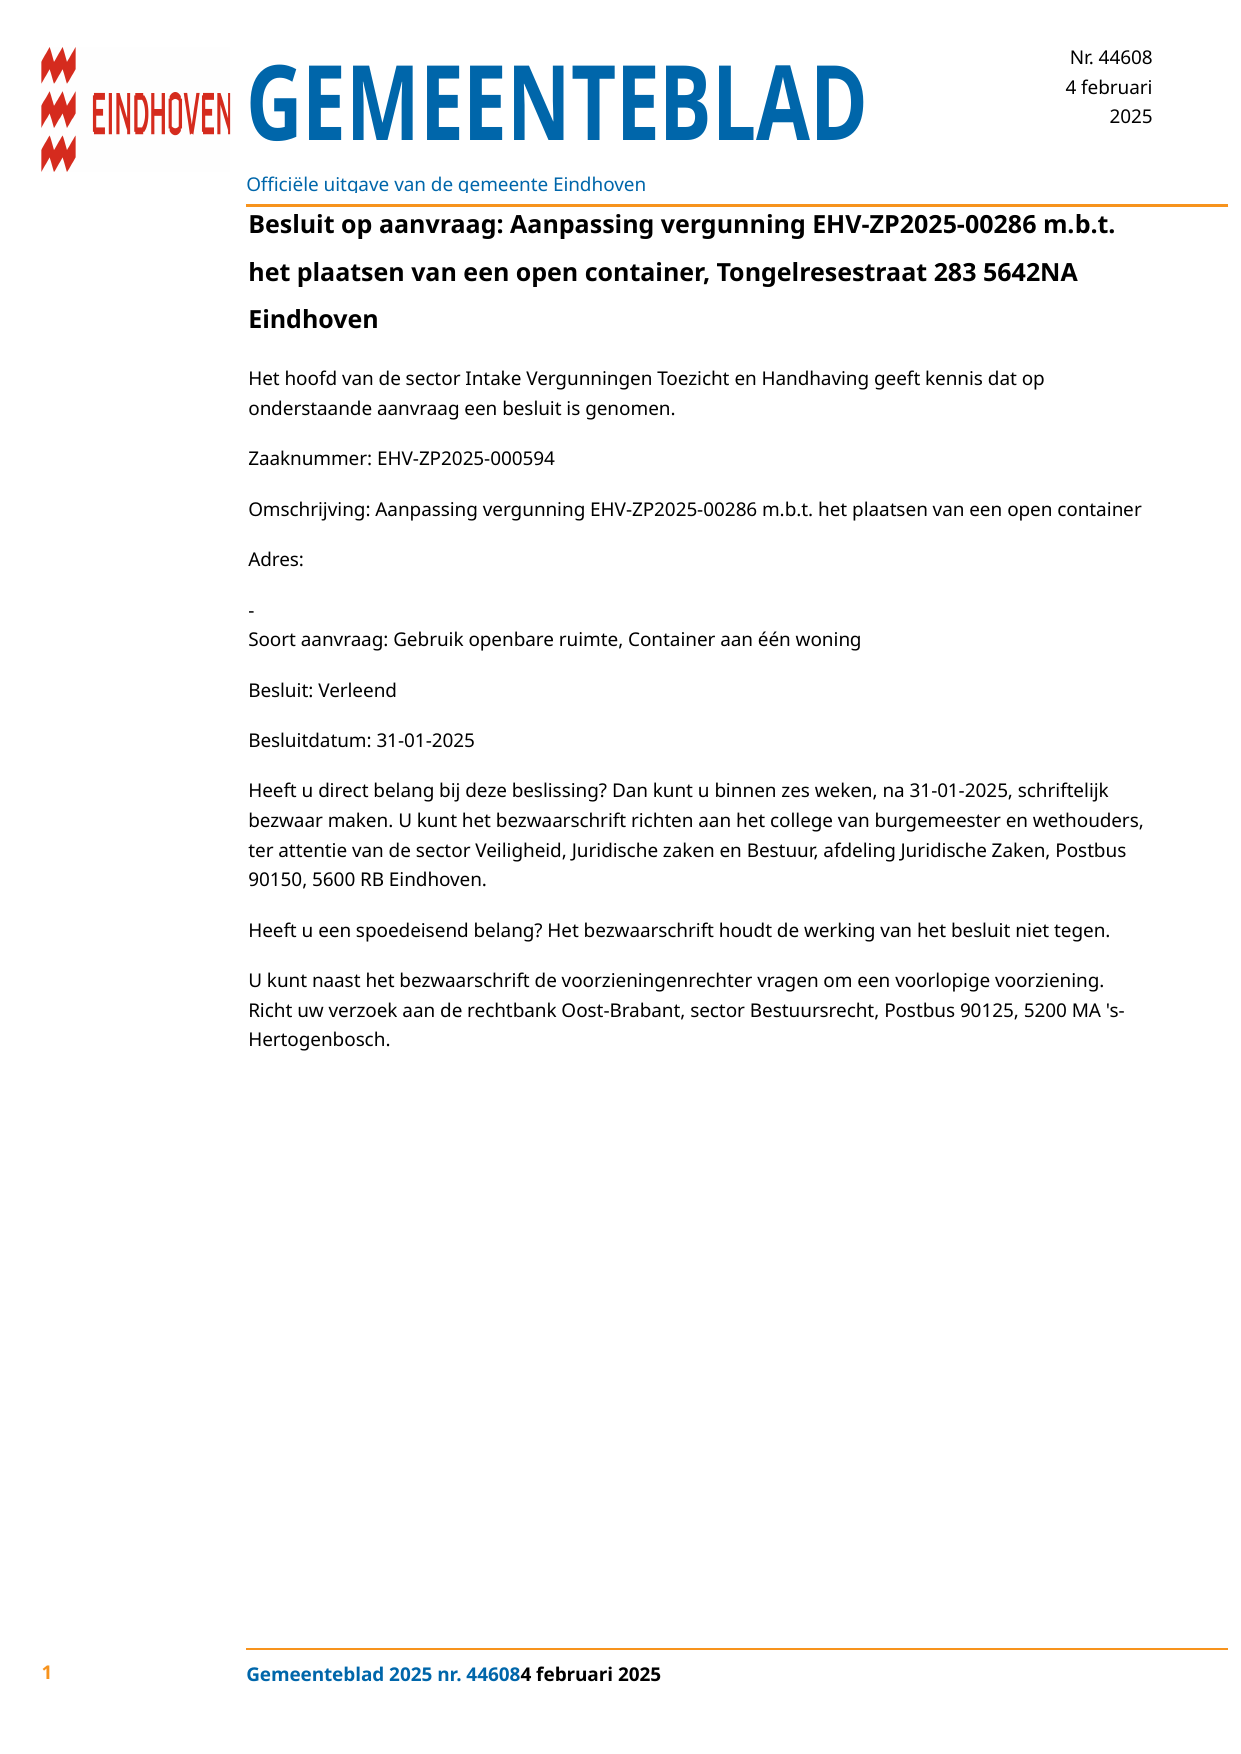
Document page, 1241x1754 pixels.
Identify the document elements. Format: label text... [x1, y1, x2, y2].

text Besluit: Verleend [248, 677, 1152, 702]
text Heeft u direct belang bij deze beslissing? Dan kunt u binnen zes weken, na 31-01-2025, schriftelijk bezwaar maken. U kunt het bezwaarschrift richten aan het college van burgemeester en wethouders, ter attentie van de sector Veiligheid, Juridische zaken en Bestuur, afdeling Juridische Zaken, Postbus 90150, 5600 RB Eindhoven. [248, 778, 1152, 892]
text Heeft u een spoedeisend belang? Het bezwaarschrift houdt de werking van het besluit niet tegen. [248, 917, 1152, 942]
text Besluit op aanvraag: Aanpassing vergunning EHV-ZP2025-00286 m.b.t. het plaatsen van een open container, Tongelresestraat 283 5642NA Eindhoven [248, 207, 1152, 336]
text Adres: [248, 546, 1152, 572]
text Soort aanvraag: Gebruik openbare ruimte, Container aan één woning [248, 626, 1152, 652]
text Besluitdatum: 31-01-2025 [248, 727, 1152, 753]
text Zaaknummer: EHV-ZP2025-000594 [248, 446, 1152, 471]
text U kunt naast het bezwaarschrift de voorzieningenrechter vragen om een voorlopige voorziening. Richt uw verzoek aan de rechtbank Oost-Brabant, sector Bestuursrecht, Postbus 90125, 5200 MA 's-Hertogenbosch. [248, 967, 1152, 1052]
picture [41, 47, 231, 172]
text Het hoofd van de sector Intake Vergunningen Toezicht en Handhaving geeft kennis dat op onderstaande aanvraag een besluit is genomen. [248, 366, 1152, 421]
text Omschrijving: Aanpassing vergunning EHV-ZP2025-00286 m.b.t. het plaatsen van een open container [248, 496, 1152, 522]
